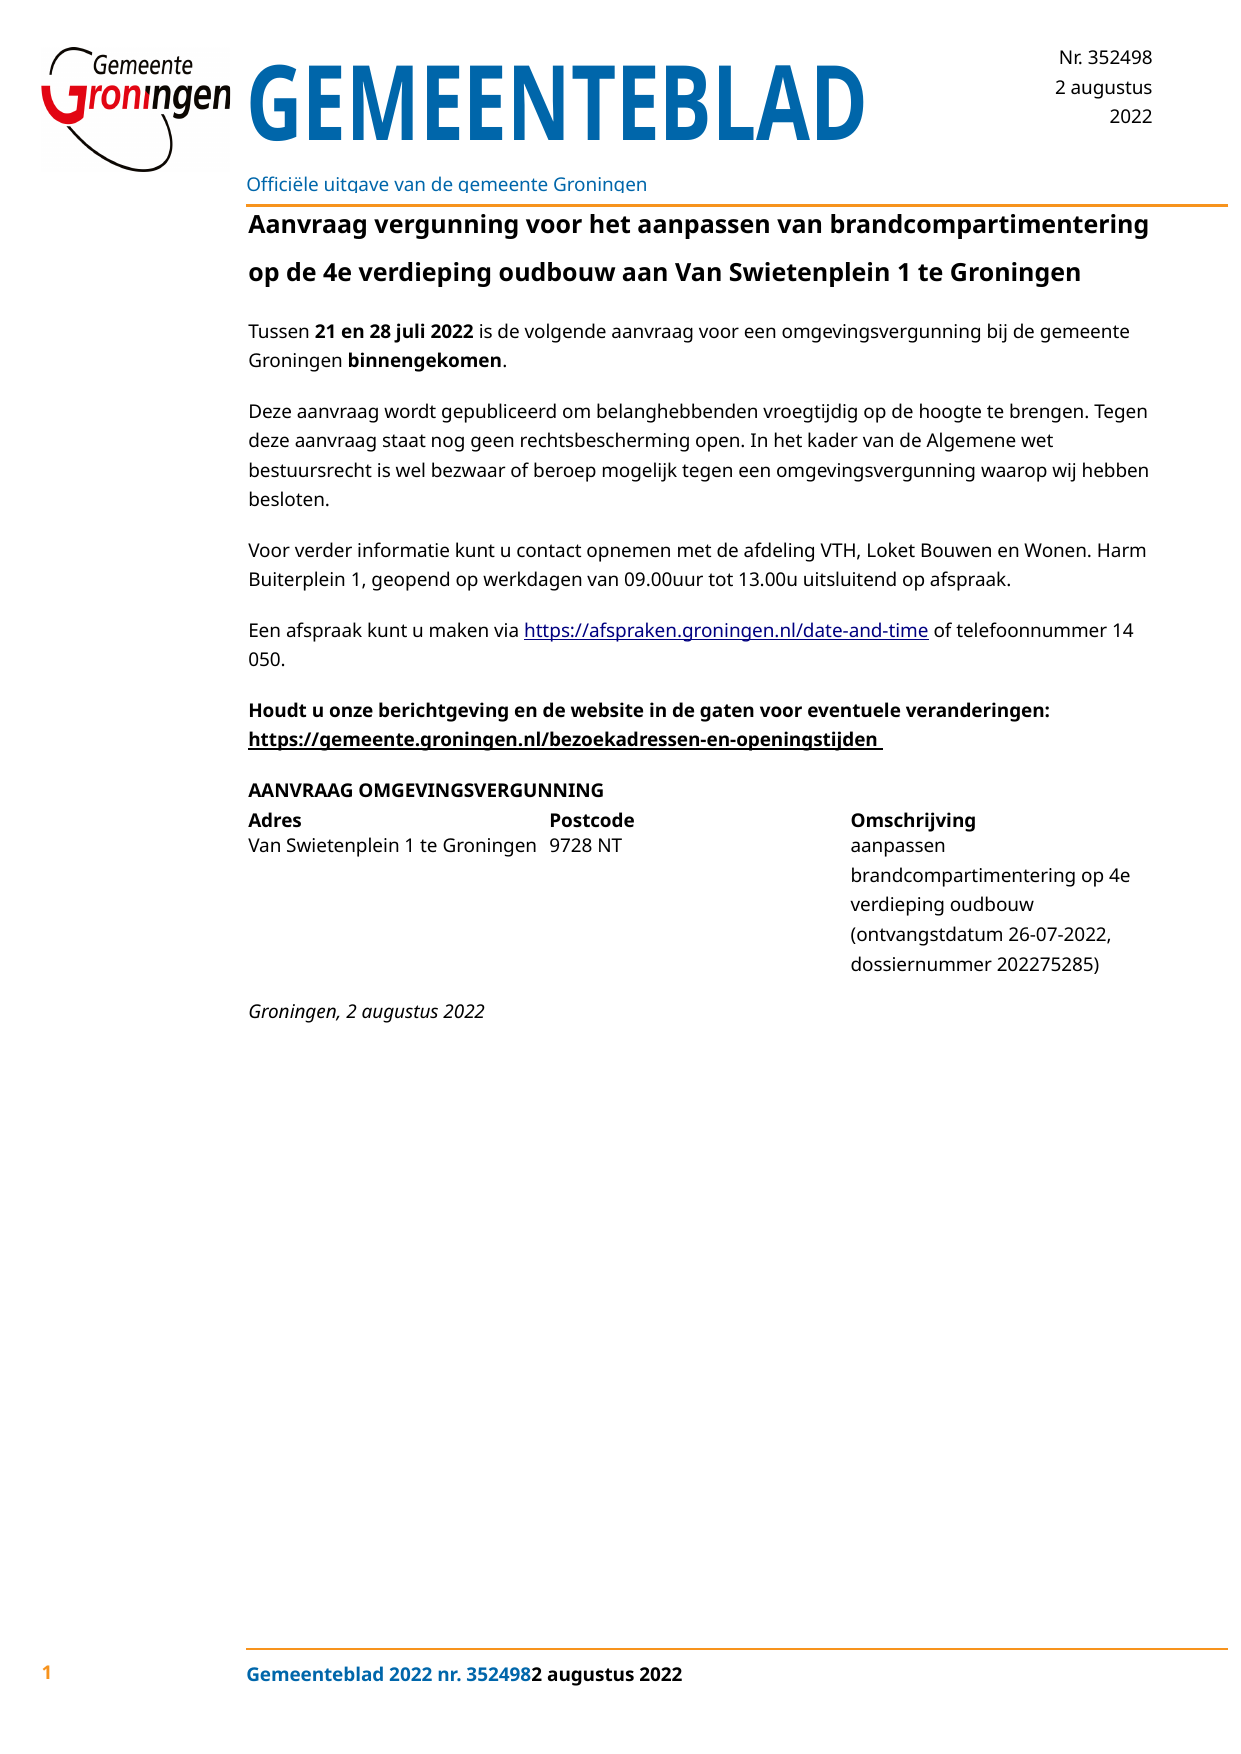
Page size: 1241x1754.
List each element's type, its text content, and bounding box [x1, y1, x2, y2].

text Aanvraag vergunning voor het aanpassen van brandcompartimentering op de 4e verdieping oudbouw aan Van Swietenplein 1 te Groningen [248, 207, 1152, 288]
text Voor verder informatie kunt u contact opnemen met de afdeling VTH, Loket Bouwen en Wonen. Harm Buiterplein 1, geopend op werkdagen van 09.00uur tot 13.00u uitsluitend op afspraak. [248, 537, 1152, 592]
table_header Omschrijving [850, 807, 1152, 832]
picture [41, 47, 231, 172]
table_header Adres [248, 807, 549, 832]
text Groningen, 2 augustus 2022 [248, 998, 1152, 1024]
text AANVRAAG OMGEVINGSVERGUNNING [248, 777, 1152, 803]
text Een afspraak kunt u maken via https://afspraken.groningen.nl/date-and-time of telefoonnummer 14 050. [248, 617, 1152, 672]
text Houdt u onze berichtgeving en de website in de gaten voor eventuele veranderingen: https://gemeente.groningen.nl/bezoekadressen-en-openingstijden [248, 697, 1152, 752]
text Deze aanvraag wordt gepubliceerd om belanghebbenden vroegtijdig op de hoogte te brengen. Tegen deze aanvraag staat nog geen rechtsbescherming open. In het kader van de Algemene wet bestuursrecht is wel bezwaar of beroep mogelijk tegen een omgevingsvergunning waarop wij hebben besloten. [248, 398, 1152, 512]
table_cell Van Swietenplein 1 te Groningen [248, 833, 549, 977]
table_cell 9728 NT [549, 833, 850, 977]
table_cell aanpassen brandcompartimentering op 4e verdieping oudbouw (ontvangstdatum 26-07-2022, dossiernummer 202275285) [850, 833, 1152, 977]
table_header Postcode [549, 807, 850, 832]
text Tussen 21 en 28 juli 2022 is de volgende aanvraag voor een omgevingsvergunning bij de gemeente Groningen binnengekomen. [248, 318, 1152, 373]
